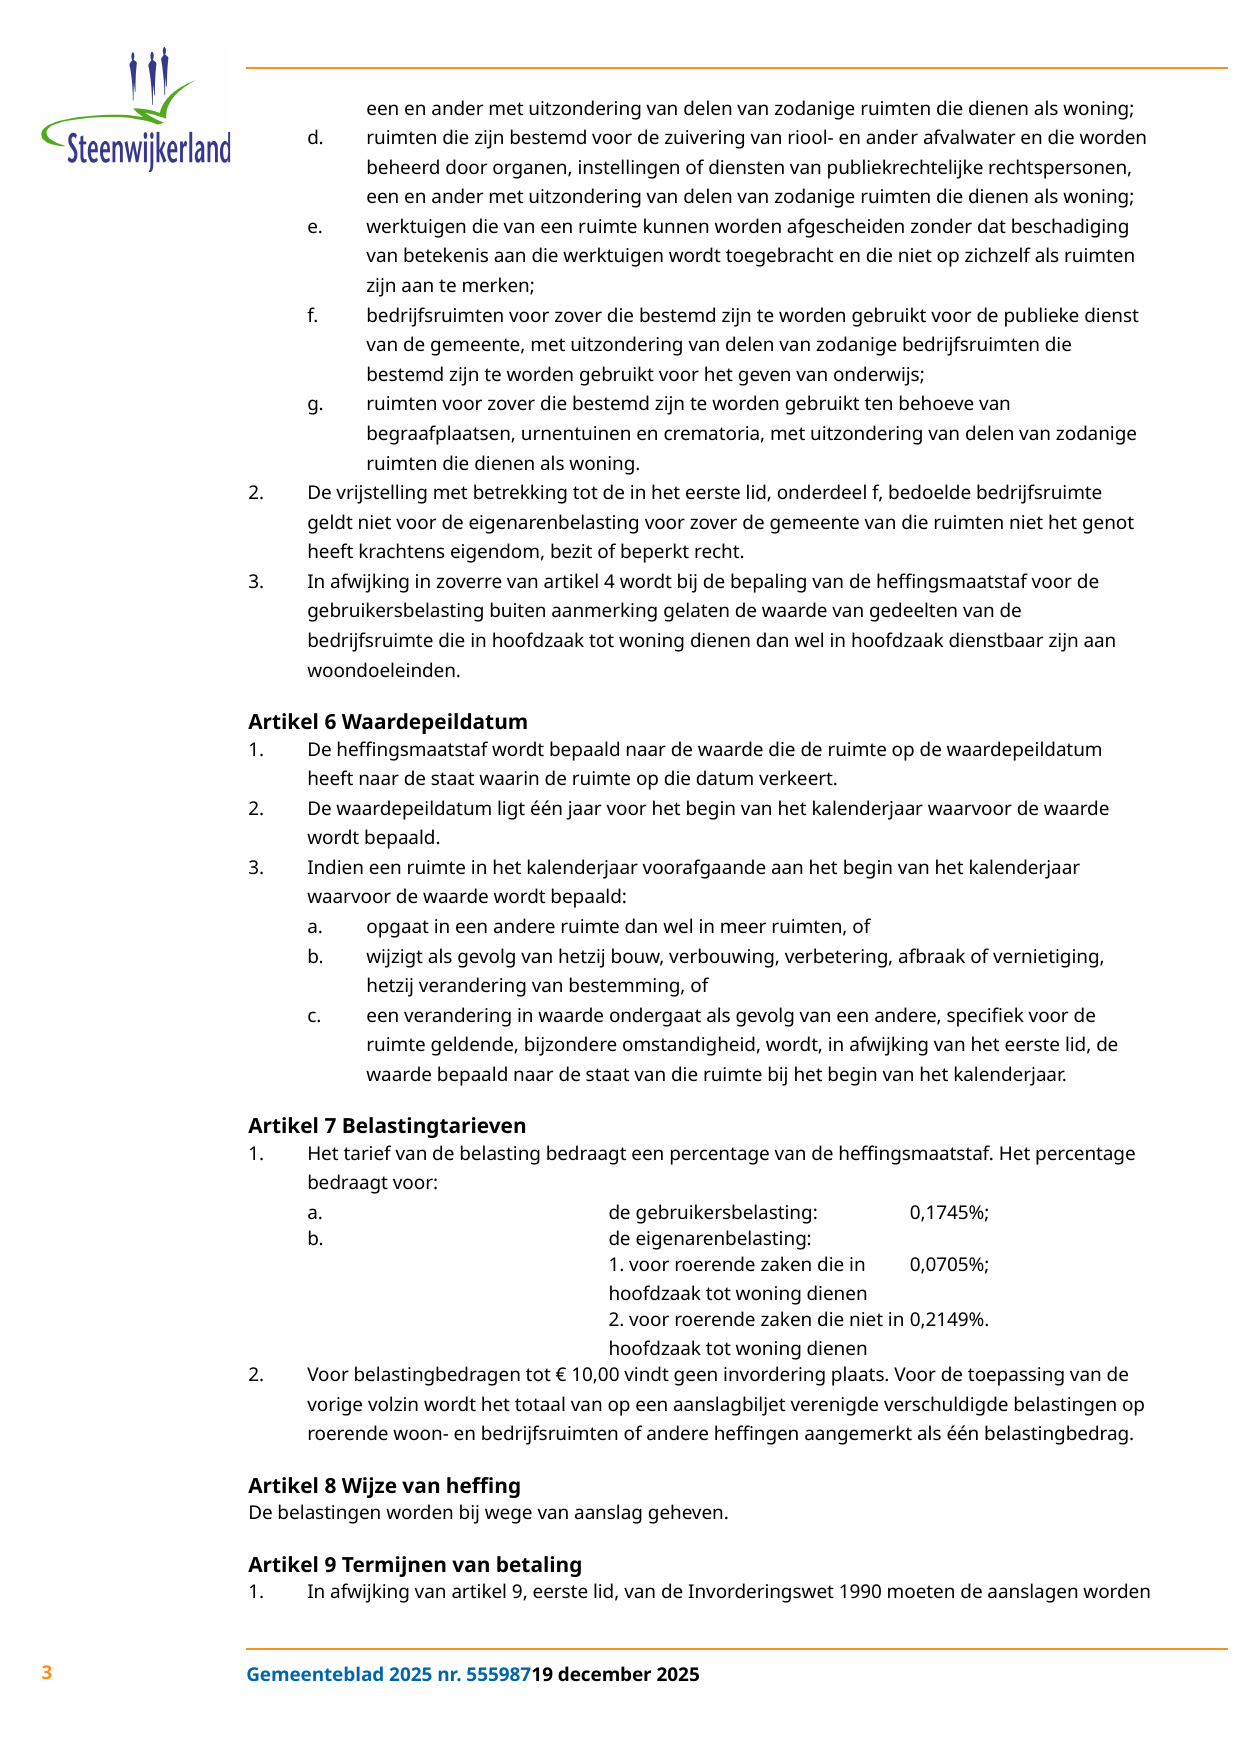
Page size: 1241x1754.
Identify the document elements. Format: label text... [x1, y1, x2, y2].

table_cell b. [307, 1225, 608, 1251]
text Artikel 6 Waardepeildatum [248, 707, 1152, 736]
table_cell 2. voor roerende zaken die niet in hoofdzaak tot woning dienen [608, 1306, 909, 1361]
table_cell [307, 1251, 608, 1306]
list wijzigt als gevolg van hetzij bouw, verbouwing, verbetering, afbraak of vernietiging, hetzij verandering van bestemming, of [307, 943, 1152, 998]
table_header 0,1745%; [910, 1199, 1211, 1225]
table_cell [307, 1306, 608, 1361]
table_cell 1. voor roerende zaken die in hoofdzaak tot woning dienen [608, 1251, 909, 1306]
list ruimten die zijn bestemd voor de zuivering van riool- en ander afvalwater en die worden beheerd door organen, instellingen of diensten van publiekrechtelijke rechtspersonen, een en ander met uitzondering van delen van zodanige ruimten die dienen als woning; [307, 124, 1152, 209]
list In afwijking in zoverre van artikel 4 wordt bij de bepaling van de heffingsmaatstaf voor de gebruikersbelasting buiten aanmerking gelaten de waarde van gedeelten van de bedrijfsruimte die in hoofdzaak tot woning dienen dan wel in hoofdzaak dienstbaar zijn aan woondoeleinden. [248, 568, 1152, 683]
list een verandering in waarde ondergaat als gevolg van een andere, specifiek voor de ruimte geldende, bijzondere omstandigheid, wordt, in afwijking van het eerste lid, de waarde bepaald naar de staat van die ruimte bij het begin van het kalenderjaar. [307, 1002, 1152, 1087]
picture [41, 47, 231, 172]
list werktuigen die van een ruimte kunnen worden afgescheiden zonder dat beschadiging van betekenis aan die werktuigen wordt toegebracht en die niet op zichzelf als ruimten zijn aan te merken; [307, 213, 1152, 298]
table_cell 0,0705%; [910, 1251, 1211, 1306]
table_header a. [307, 1199, 608, 1225]
text Artikel 8 Wijze van heffing [248, 1471, 1152, 1499]
list ruimten voor zover die bestemd zijn te worden gebruikt ten behoeve van begraafplaatsen, urnentuinen en crematoria, met uitzondering van delen van zodanige ruimten die dienen als woning. [307, 391, 1152, 476]
list bedrijfsruimten voor zover die bestemd zijn te worden gebruikt voor de publieke dienst van de gemeente, met uitzondering van delen van zodanige bedrijfsruimten die bestemd zijn te worden gebruikt voor het geven van onderwijs; [307, 302, 1152, 387]
list De vrijstelling met betrekking tot de in het eerste lid, onderdeel f, bedoelde bedrijfsruimte geldt niet voor de eigenarenbelasting voor zover de gemeente van die ruimten niet het genot heeft krachtens eigendom, bezit of beperkt recht. [248, 479, 1152, 564]
text Artikel 9 Termijnen van betaling [248, 1550, 1152, 1578]
list Het tarief van de belasting bedraagt een percentage van de heffingsmaatstaf. Het percentage bedraagt voor: [248, 1140, 1152, 1195]
list een en ander met uitzondering van delen van zodanige ruimten die dienen als woning; [307, 95, 1152, 121]
text Artikel 7 Belastingtarieven [248, 1112, 1152, 1140]
list opgaat in een andere ruimte dan wel in meer ruimten, of [307, 913, 1152, 939]
table_cell de eigenarenbelasting: [608, 1225, 909, 1251]
list De waardepeildatum ligt één jaar voor het begin van het kalenderjaar waarvoor de waarde wordt bepaald. [248, 795, 1152, 850]
list In afwijking van artikel 9, eerste lid, van de Invorderingswet 1990 moeten de aanslagen worden [248, 1578, 1152, 1604]
table_cell [910, 1225, 1211, 1251]
list Voor belastingbedragen tot € 10,00 vindt geen invordering plaats. Voor de toepassing van de vorige volzin wordt het totaal van op een aanslagbiljet verenigde verschuldigde belastingen op roerende woon- en bedrijfsruimten of andere heffingen aangemerkt als één belastingbedrag. [248, 1361, 1152, 1446]
text De belastingen worden bij wege van aanslag geheven. [248, 1499, 1152, 1525]
list Indien een ruimte in het kalenderjaar voorafgaande aan het begin van het kalenderjaar waarvoor de waarde wordt bepaald: [248, 854, 1152, 909]
list De heffingsmaatstaf wordt bepaald naar de waarde die de ruimte op de waardepeildatum heeft naar de staat waarin de ruimte op die datum verkeert. [248, 736, 1152, 791]
table_cell 0,2149%. [910, 1306, 1211, 1361]
table_header de gebruikersbelasting: [608, 1199, 909, 1225]
